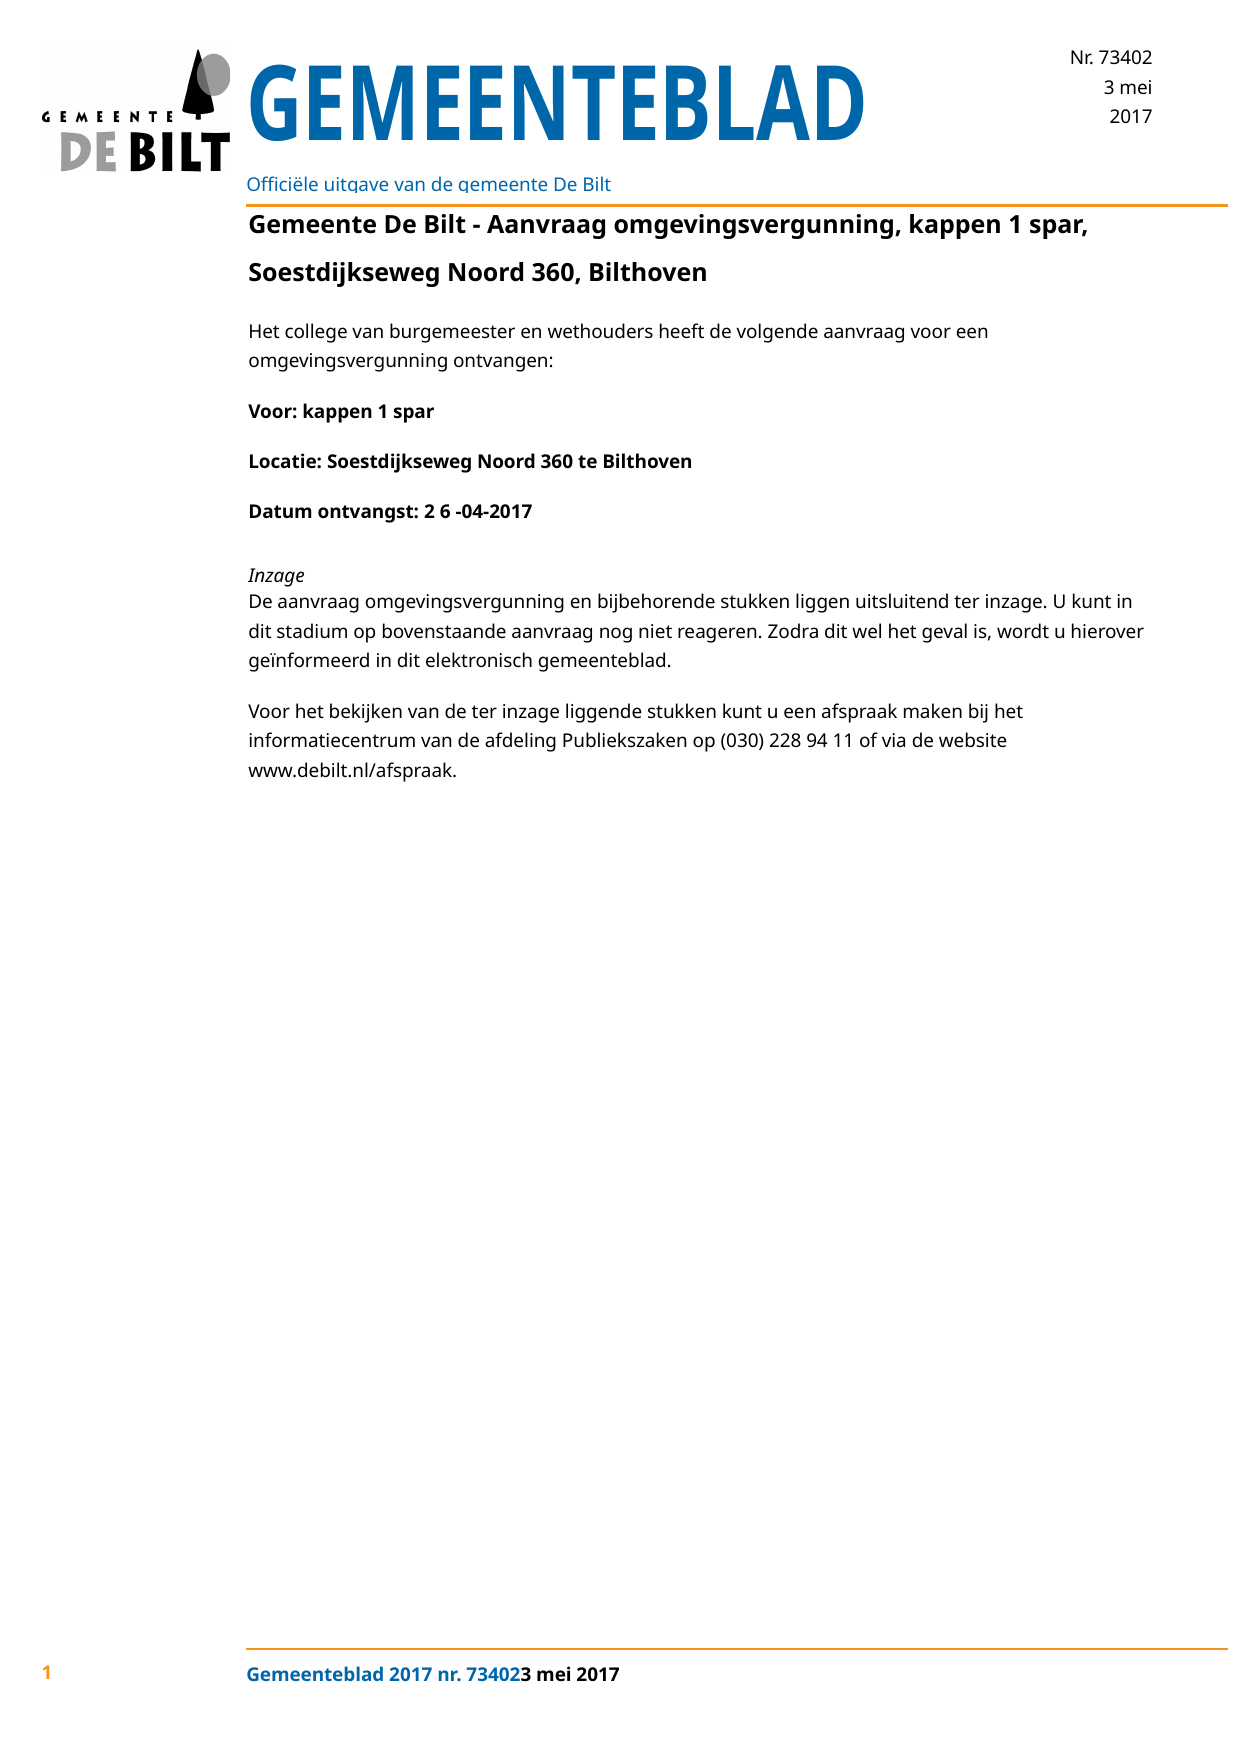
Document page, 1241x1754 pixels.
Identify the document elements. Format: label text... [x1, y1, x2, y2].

text Datum ontvangst: 2 6 -04-2017 [248, 499, 1152, 524]
text Locatie: Soestdijkseweg Noord 360 te Bilthoven [248, 448, 1152, 474]
text Voor het bekijken van de ter inzage liggende stukken kunt u een afspraak maken bij het informatiecentrum van de afdeling Publiekszaken op (030) 228 94 11 of via de website www.debilt.nl/afspraak. [248, 698, 1152, 783]
text Inzage [248, 563, 1152, 588]
text De aanvraag omgevingsvergunning en bijbehorende stukken liggen uitsluitend ter inzage. U kunt in dit stadium op bovenstaande aanvraag nog niet reageren. Zodra dit wel het geval is, wordt u hierover geïnformeerd in dit elektronisch gemeenteblad. [248, 588, 1152, 673]
picture [41, 47, 231, 172]
text Voor: kappen 1 spar [248, 398, 1152, 424]
text Gemeente De Bilt - Aanvraag omgevingsvergunning, kappen 1 spar, Soestdijkseweg Noord 360, Bilthoven [248, 207, 1152, 288]
text Het college van burgemeester en wethouders heeft de volgende aanvraag voor een omgevingsvergunning ontvangen: [248, 318, 1152, 373]
